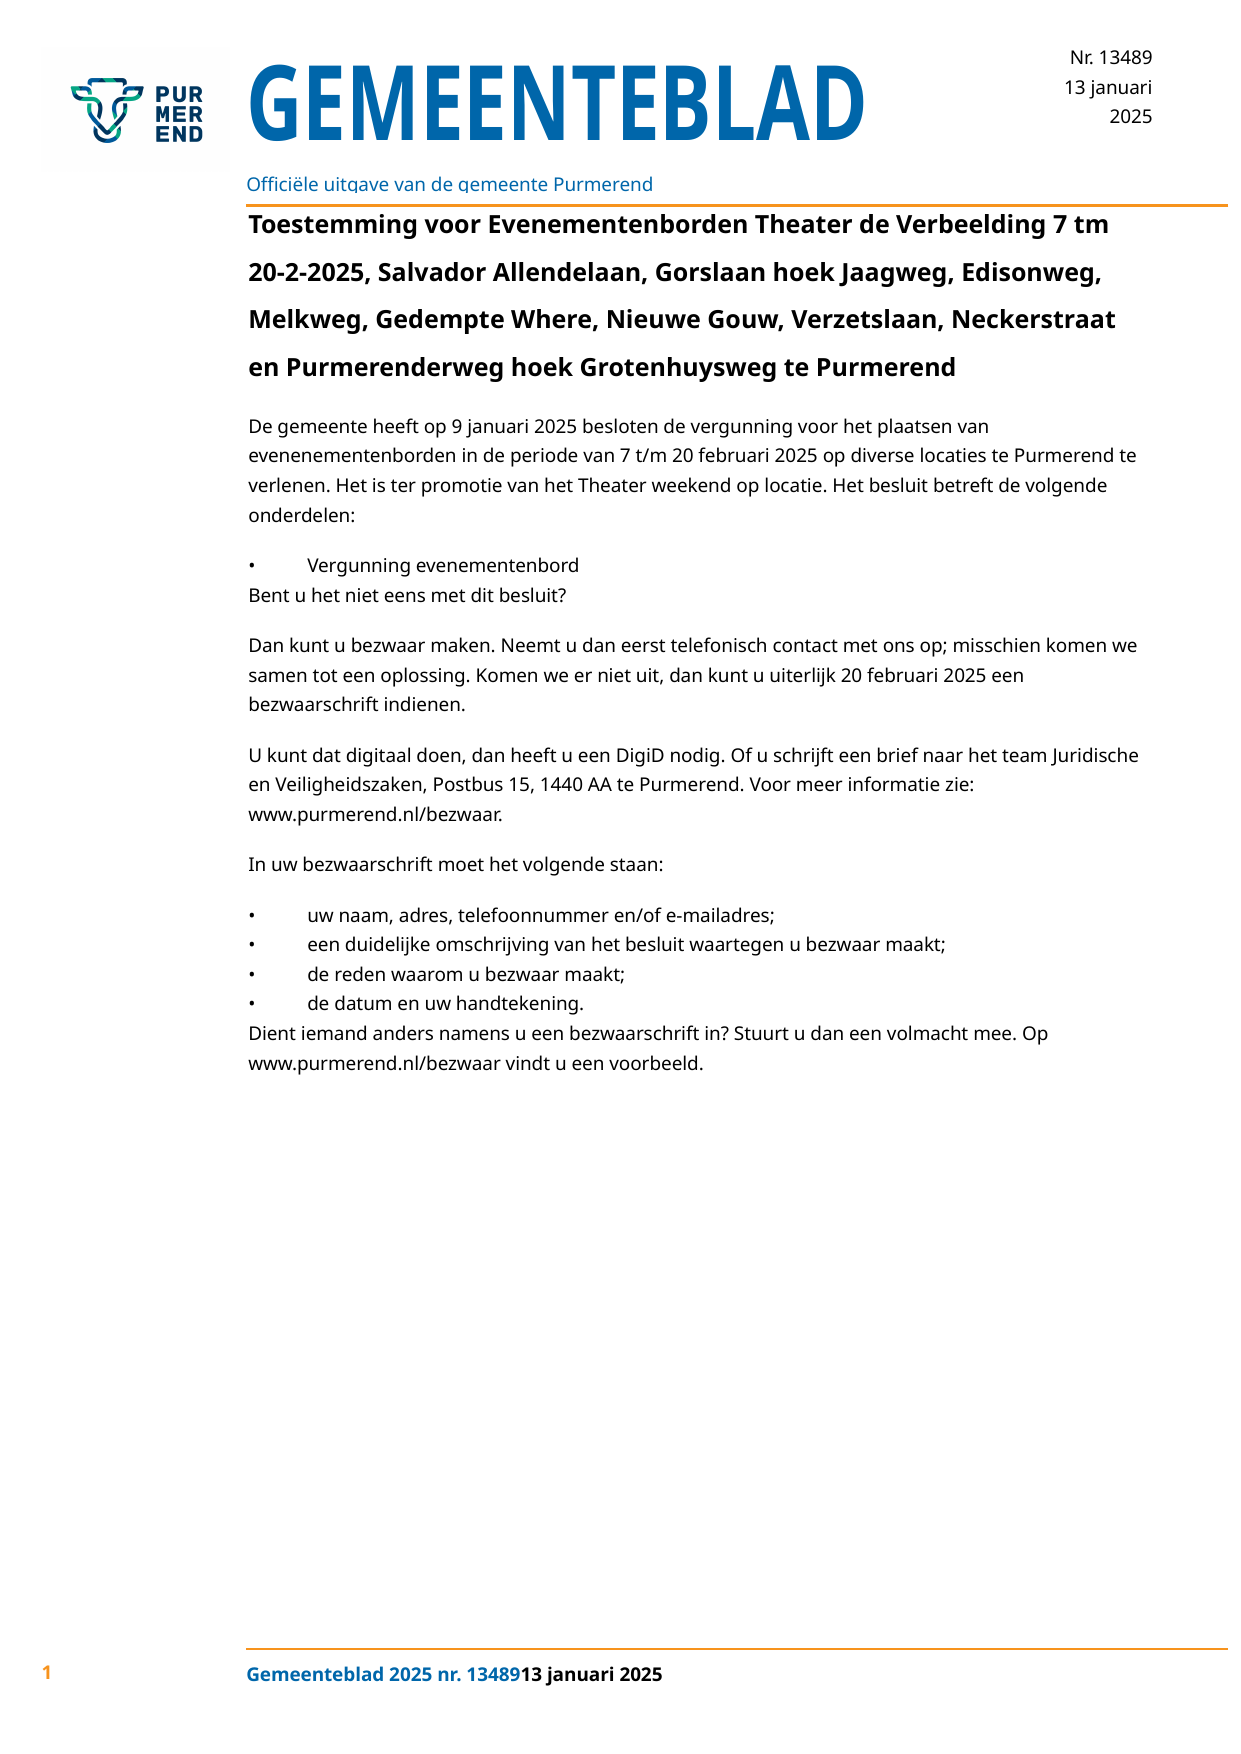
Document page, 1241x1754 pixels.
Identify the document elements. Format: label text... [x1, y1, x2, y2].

text Toestemming voor Evenementenborden Theater de Verbeelding 7 tm 20-2-2025, Salvador Allendelaan, Gorslaan hoek Jaagweg, Edisonweg, Melkweg, Gedempte Where, Nieuwe Gouw, Verzetslaan, Neckerstraat en Purmerenderweg hoek Grotenhuysweg te Purmerend [248, 207, 1152, 384]
text De gemeente heeft op 9 januari 2025 besloten de vergunning voor het plaatsen van evenenementenborden in de periode van 7 t/m 20 februari 2025 op diverse locaties te Purmerend te verlenen. Het is ter promotie van het Theater weekend op locatie. Het besluit betreft de volgende onderdelen: [248, 413, 1152, 528]
text Dan kunt u bezwaar maken. Neemt u dan eerst telefonisch contact met ons op; misschien komen we samen tot een oplossing. Komen we er niet uit, dan kunt u uiterlijk 20 februari 2025 een bezwaarschrift indienen. [248, 632, 1152, 717]
list een duidelijke omschrijving van het besluit waartegen u bezwaar maakt; [248, 931, 1152, 957]
text Bent u het niet eens met dit besluit? [248, 582, 1152, 608]
picture [41, 47, 231, 172]
list uw naam, adres, telefoonnummer en/of e-mailadres; [248, 902, 1152, 928]
text U kunt dat digitaal doen, dan heeft u een DigiD nodig. Of u schrijft een brief naar het team Juridische en Veiligheidszaken, Postbus 15, 1440 AA te Purmerend. Voor meer informatie zie: www.purmerend.nl/bezwaar. [248, 742, 1152, 827]
text In uw bezwaarschrift moet het volgende staan: [248, 851, 1152, 877]
list Vergunning evenementenbord [248, 552, 1152, 578]
list de datum en uw handtekening. [248, 991, 1152, 1016]
list de reden waarom u bezwaar maakt; [248, 961, 1152, 987]
text Dient iemand anders namens u een bezwaarschrift in? Stuurt u dan een volmacht mee. Op www.purmerend.nl/bezwaar vindt u een voorbeeld. [248, 1020, 1152, 1076]
